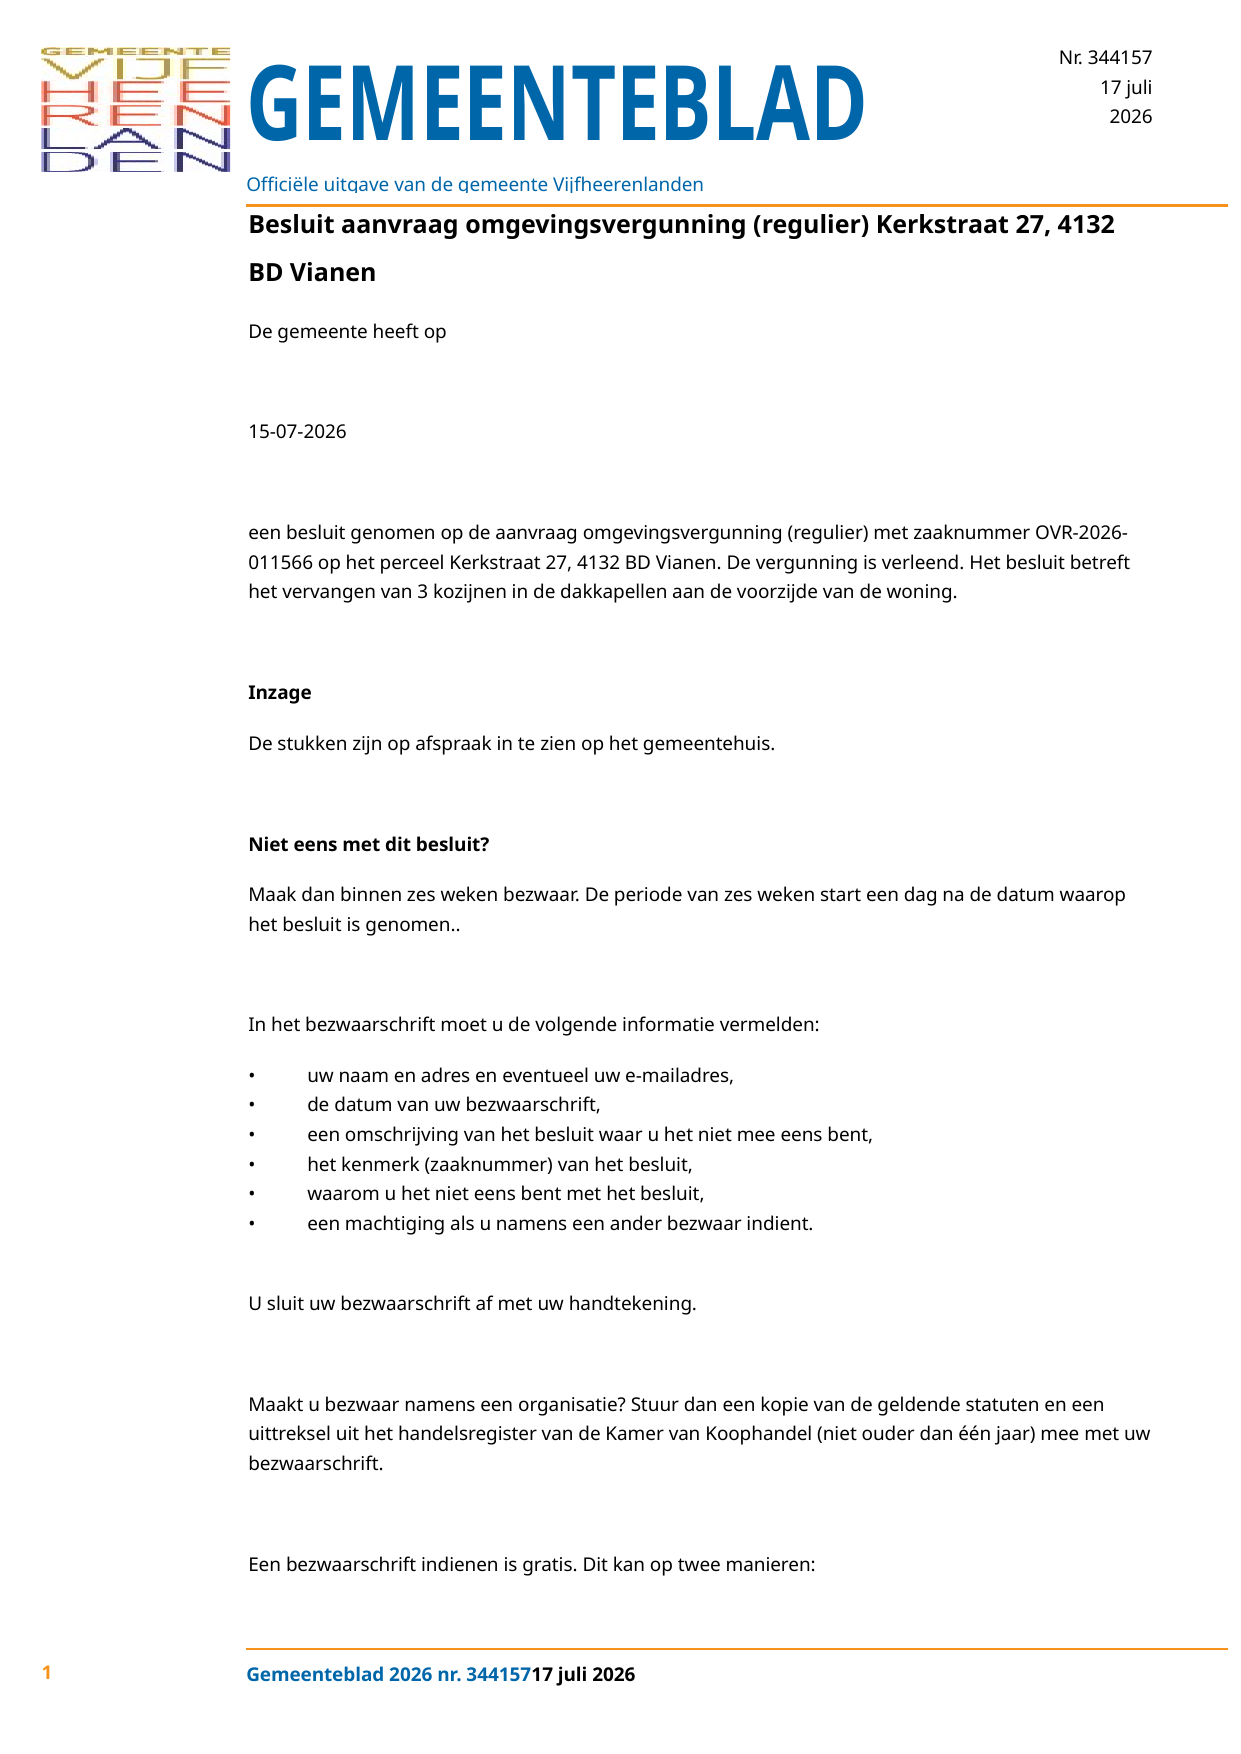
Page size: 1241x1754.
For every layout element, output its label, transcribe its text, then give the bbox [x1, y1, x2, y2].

list een omschrijving van het besluit waar u het niet mee eens bent, [248, 1121, 1152, 1147]
text Maakt u bezwaar namens een organisatie? Stuur dan een kopie van de geldende statuten en een uittreksel uit het handelsregister van de Kamer van Koophandel (niet ouder dan één jaar) mee met uw bezwaarschrift. [248, 1391, 1152, 1476]
picture [41, 47, 231, 172]
text De gemeente heeft op [248, 318, 1152, 344]
text Niet eens met dit besluit? [248, 831, 1152, 857]
text Inzage [248, 679, 1152, 705]
text een besluit genomen op de aanvraag omgevingsvergunning (regulier) met zaaknummer OVR-2026-011566 op het perceel Kerkstraat 27, 4132 BD Vianen. De vergunning is verleend. Het besluit betreft het vervangen van 3 kozijnen in de dakkapellen aan de voorzijde van de woning. [248, 519, 1152, 604]
text De stukken zijn op afspraak in te zien op het gemeentehuis. [248, 730, 1152, 756]
text Een bezwaarschrift indienen is gratis. Dit kan op twee manieren: [248, 1551, 1152, 1577]
list een machtiging als u namens een ander bezwaar indient. [248, 1210, 1152, 1236]
text U sluit uw bezwaarschrift af met uw handtekening. [248, 1290, 1152, 1316]
text In het bezwaarschrift moet u de volgende informatie vermelden: [248, 1012, 1152, 1037]
list uw naam en adres en eventueel uw e-mailadres, [248, 1062, 1152, 1088]
list de datum van uw bezwaarschrift, [248, 1092, 1152, 1117]
list het kenmerk (zaaknummer) van het besluit, [248, 1151, 1152, 1177]
text Besluit aanvraag omgevingsvergunning (regulier) Kerkstraat 27, 4132 BD Vianen [248, 207, 1152, 288]
list waarom u het niet eens bent met het besluit, [248, 1180, 1152, 1206]
text Maak dan binnen zes weken bezwaar. De periode van zes weken start een dag na de datum waarop het besluit is genomen.. [248, 881, 1152, 937]
text 15-07-2026 [248, 419, 1152, 444]
